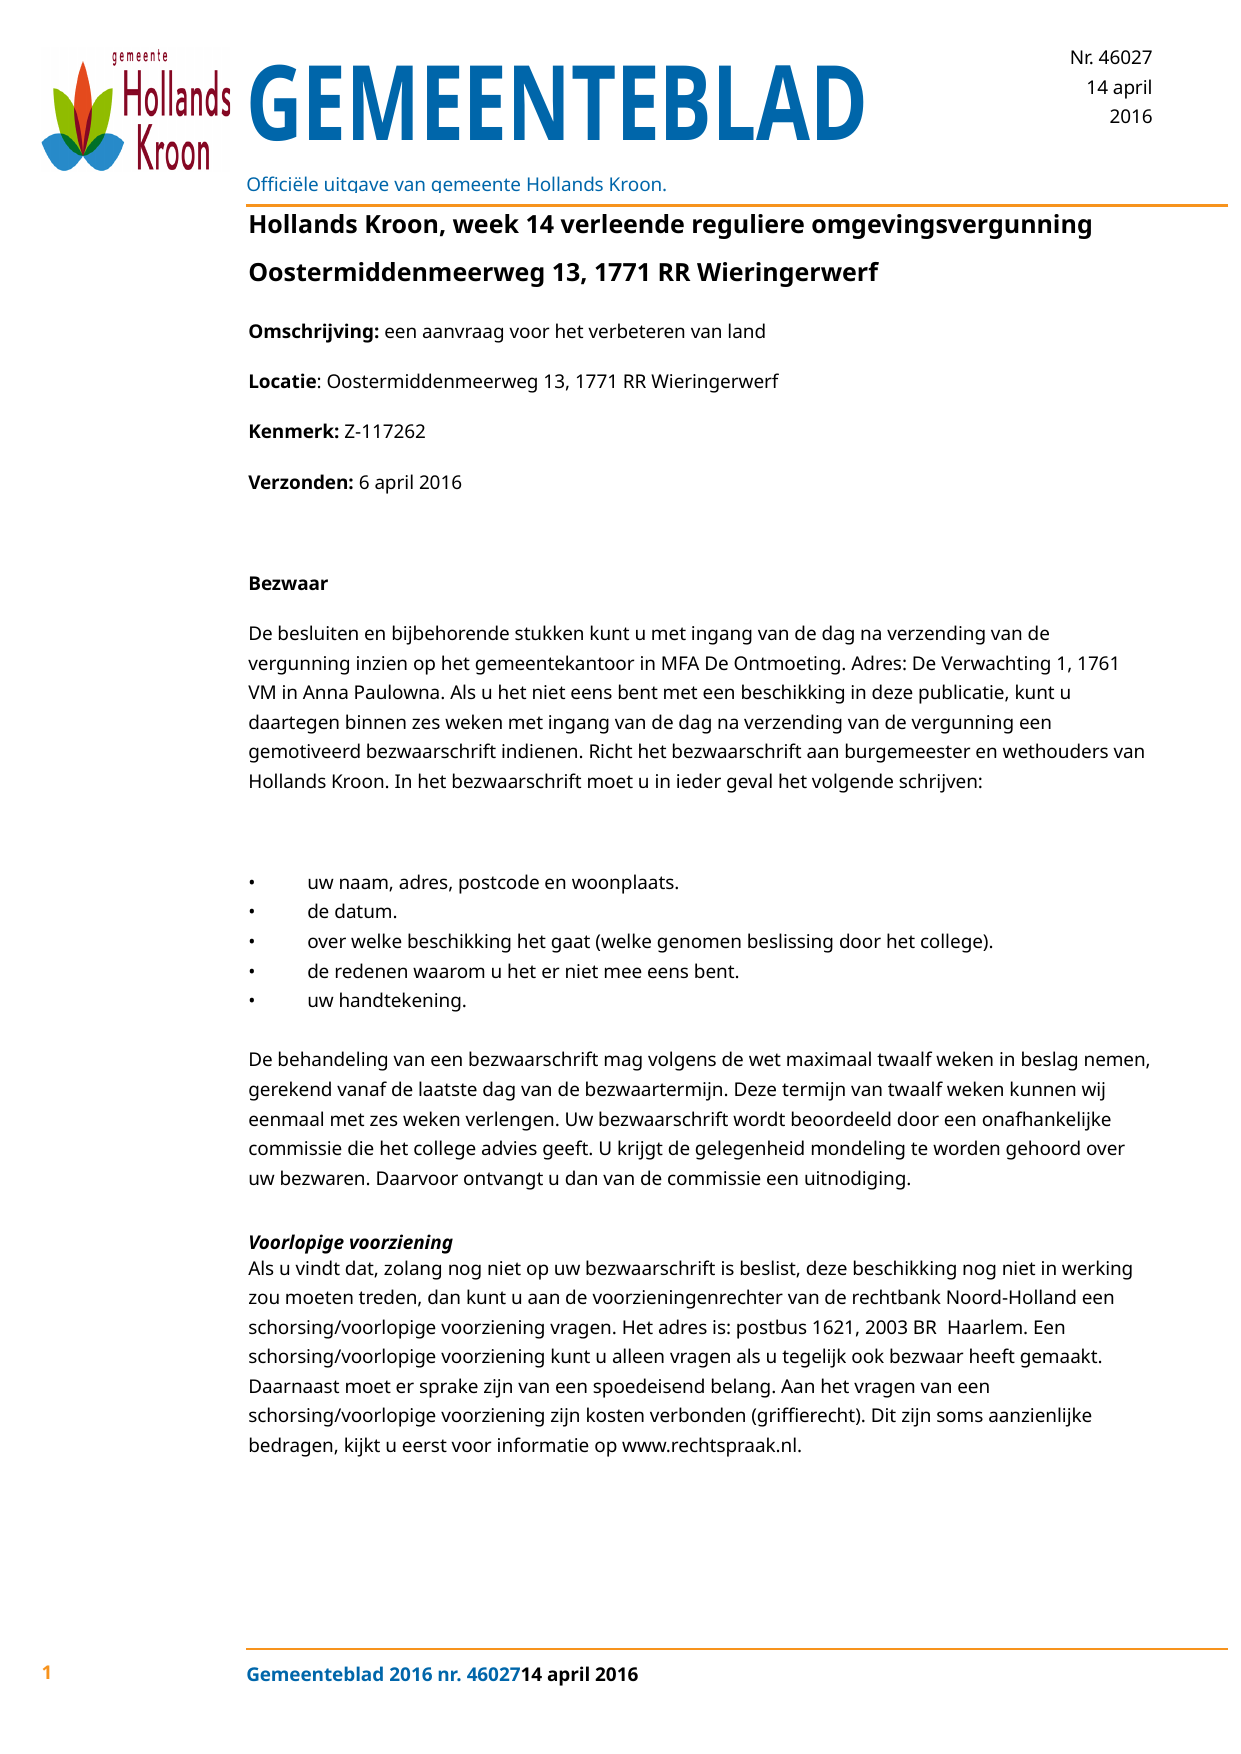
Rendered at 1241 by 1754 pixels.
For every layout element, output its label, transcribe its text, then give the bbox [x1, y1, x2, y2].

list over welke beschikking het gaat (welke genomen beslissing door het college). [248, 928, 1152, 954]
text Locatie: Oostermiddenmeerweg 13, 1771 RR Wieringerwerf [248, 368, 1152, 394]
text De behandeling van een bezwaarschrift mag volgens de wet maximaal twaalf weken in beslag nemen, gerekend vanaf de laatste dag van de bezwaartermijn. Deze termijn van twaalf weken kunnen wij eenmaal met zes weken verlengen. Uw bezwaarschrift wordt beoordeeld door een onafhankelijke commissie die het college advies geeft. U krijgt de gelegenheid mondeling te worden gehoord over uw bezwaren. Daarvoor ontvangt u dan van de commissie een uitnodiging. [248, 1047, 1152, 1191]
text De besluiten en bijbehorende stukken kunt u met ingang van de dag na verzending van de vergunning inzien op het gemeentekantoor in MFA De Ontmoeting. Adres: De Verwachting 1, 1761 VM in Anna Paulowna. Als u het niet eens bent met een beschikking in deze publicatie, kunt u daartegen binnen zes weken met ingang van de dag na verzending van de vergunning een gemotiveerd bezwaarschrift indienen. Richt het bezwaarschrift aan burgemeester en wethouders van Hollands Kroon. In het bezwaarschrift moet u in ieder geval het volgende schrijven: [248, 620, 1152, 794]
list de redenen waarom u het er niet mee eens bent. [248, 958, 1152, 984]
text Voorlopige voorziening [248, 1229, 1152, 1255]
picture [41, 47, 231, 172]
list de datum. [248, 899, 1152, 924]
text Als u vindt dat, zolang nog niet op uw bezwaarschrift is beslist, deze beschikking nog niet in werking zou moeten treden, dan kunt u aan de voorzieningenrechter van de rechtbank Noord-Holland een schorsing/voorlopige voorziening vragen. Het adres is: postbus 1621, 2003 BR Haarlem. Een schorsing/voorlopige voorziening kunt u alleen vragen als u tegelijk ook bezwaar heeft gemaakt. Daarnaast moet er sprake zijn van een spoedeisend belang. Aan het vragen van een schorsing/voorlopige voorziening zijn kosten verbonden (griffierecht). Dit zijn soms aanzienlijke bedragen, kijkt u eerst voor informatie op www.rechtspraak.nl. [248, 1255, 1152, 1458]
text Kenmerk: Z-117262 [248, 419, 1152, 444]
text Hollands Kroon, week 14 verleende reguliere omgevingsvergunning Oostermiddenmeerweg 13, 1771 RR Wieringerwerf [248, 207, 1152, 288]
list uw handtekening. [248, 987, 1152, 1013]
list uw naam, adres, postcode en woonplaats. [248, 869, 1152, 895]
text Bezwaar [248, 570, 1152, 596]
text Omschrijving: een aanvraag voor het verbeteren van land [248, 318, 1152, 344]
text Verzonden: 6 april 2016 [248, 469, 1152, 495]
